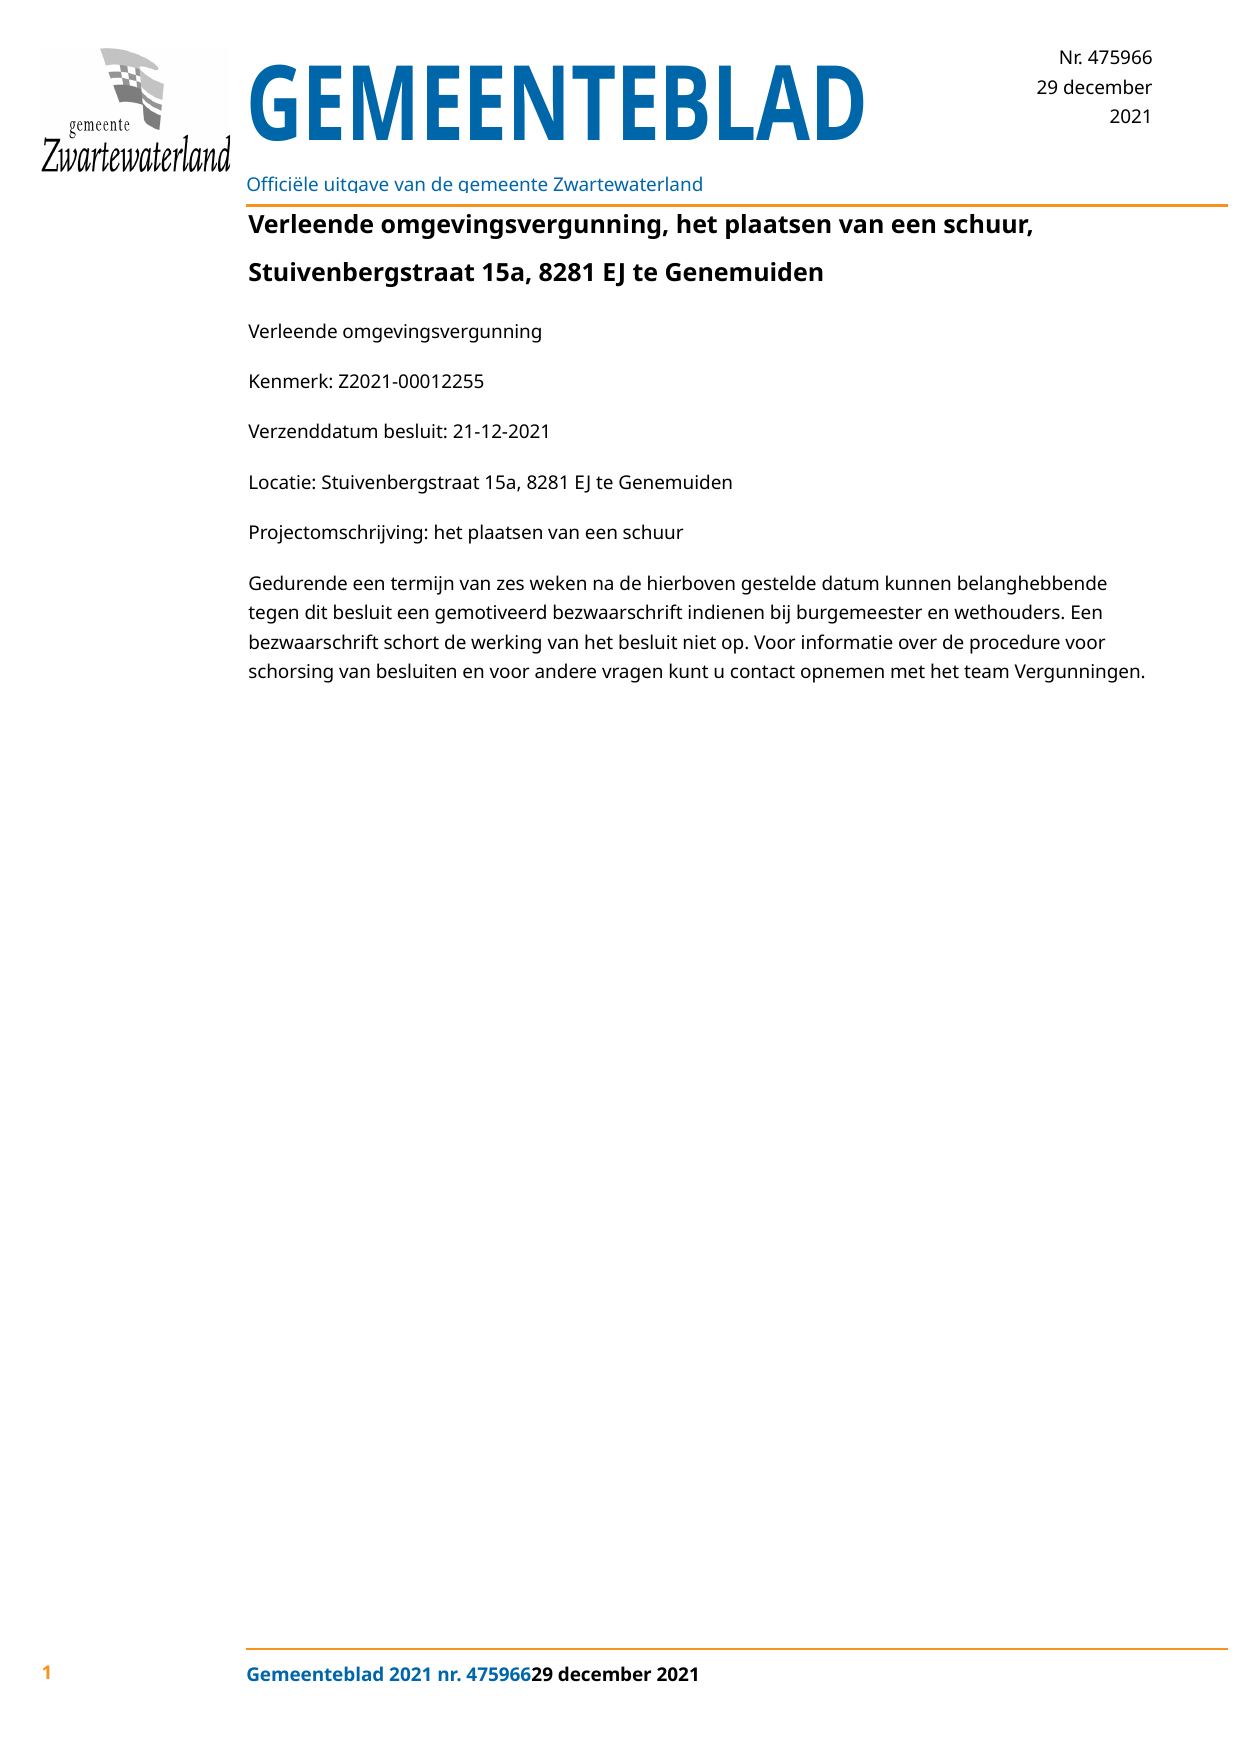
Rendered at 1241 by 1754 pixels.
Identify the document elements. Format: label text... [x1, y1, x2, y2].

text Gedurende een termijn van zes weken na de hierboven gestelde datum kunnen belanghebbende tegen dit besluit een gemotiveerd bezwaarschrift indienen bij burgemeester en wethouders. Een bezwaarschrift schort de werking van het besluit niet op. Voor informatie over de procedure voor schorsing van besluiten en voor andere vragen kunt u contact opnemen met het team Vergunningen. [248, 570, 1152, 684]
text Locatie: Stuivenbergstraat 15a, 8281 EJ te Genemuiden [248, 469, 1152, 495]
text Projectomschrijving: het plaatsen van een schuur [248, 519, 1152, 545]
text Verleende omgevingsvergunning [248, 318, 1152, 344]
text Verleende omgevingsvergunning, het plaatsen van een schuur, Stuivenbergstraat 15a, 8281 EJ te Genemuiden [248, 207, 1152, 288]
text Verzenddatum besluit: 21-12-2021 [248, 419, 1152, 444]
picture [41, 47, 231, 172]
text Kenmerk: Z2021-00012255 [248, 368, 1152, 394]
